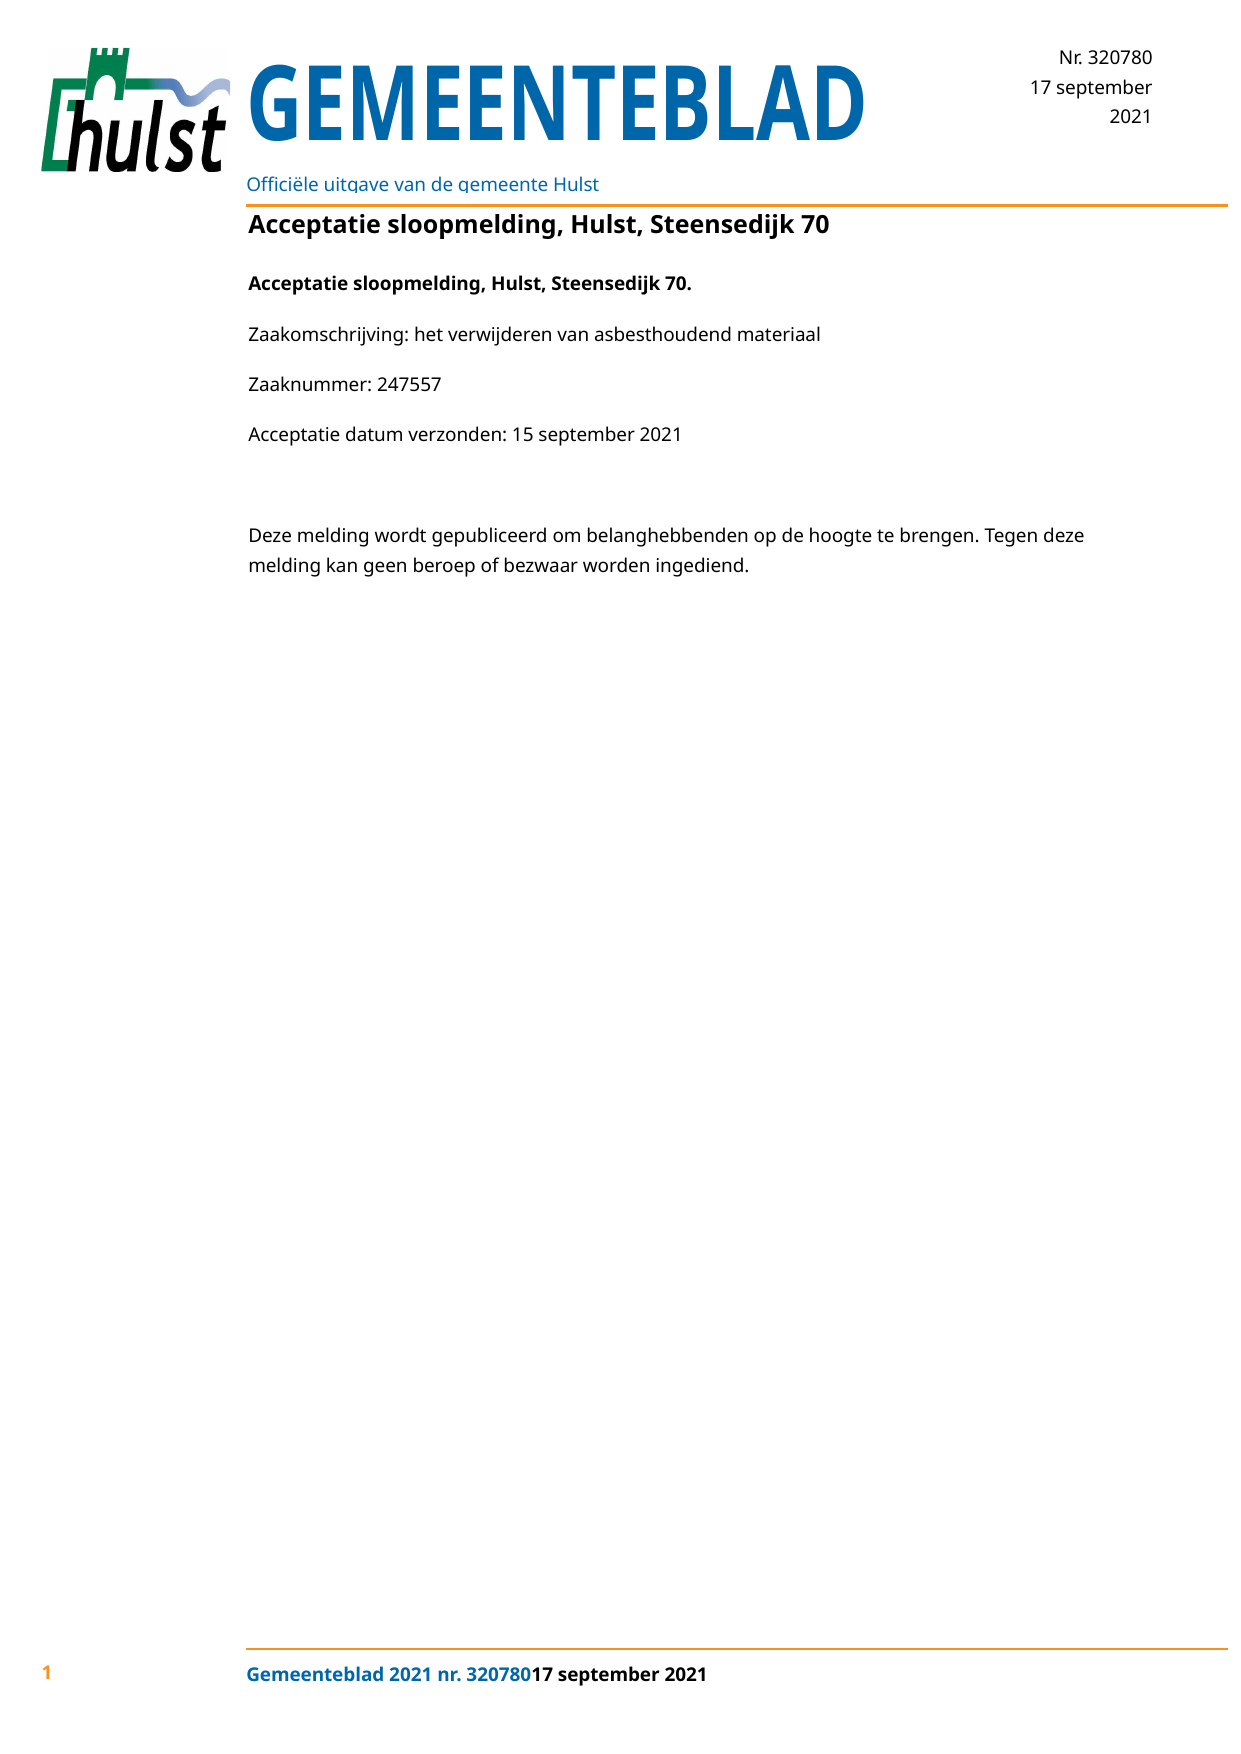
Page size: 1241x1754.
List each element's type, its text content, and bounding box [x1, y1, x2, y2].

text Zaakomschrijving: het verwijderen van asbesthoudend materiaal [248, 321, 1152, 346]
text Acceptatie datum verzonden: 15 september 2021 [248, 422, 1152, 447]
text Zaaknummer: 247557 [248, 371, 1152, 397]
text Deze melding wordt gepubliceerd om belanghebbenden op de hoogte te brengen. Tegen deze melding kan geen beroep of bezwaar worden ingediend. [248, 522, 1152, 578]
text Acceptatie sloopmelding, Hulst, Steensedijk 70. [248, 270, 1152, 296]
picture [41, 47, 231, 172]
text Acceptatie sloopmelding, Hulst, Steensedijk 70 [248, 207, 1152, 241]
